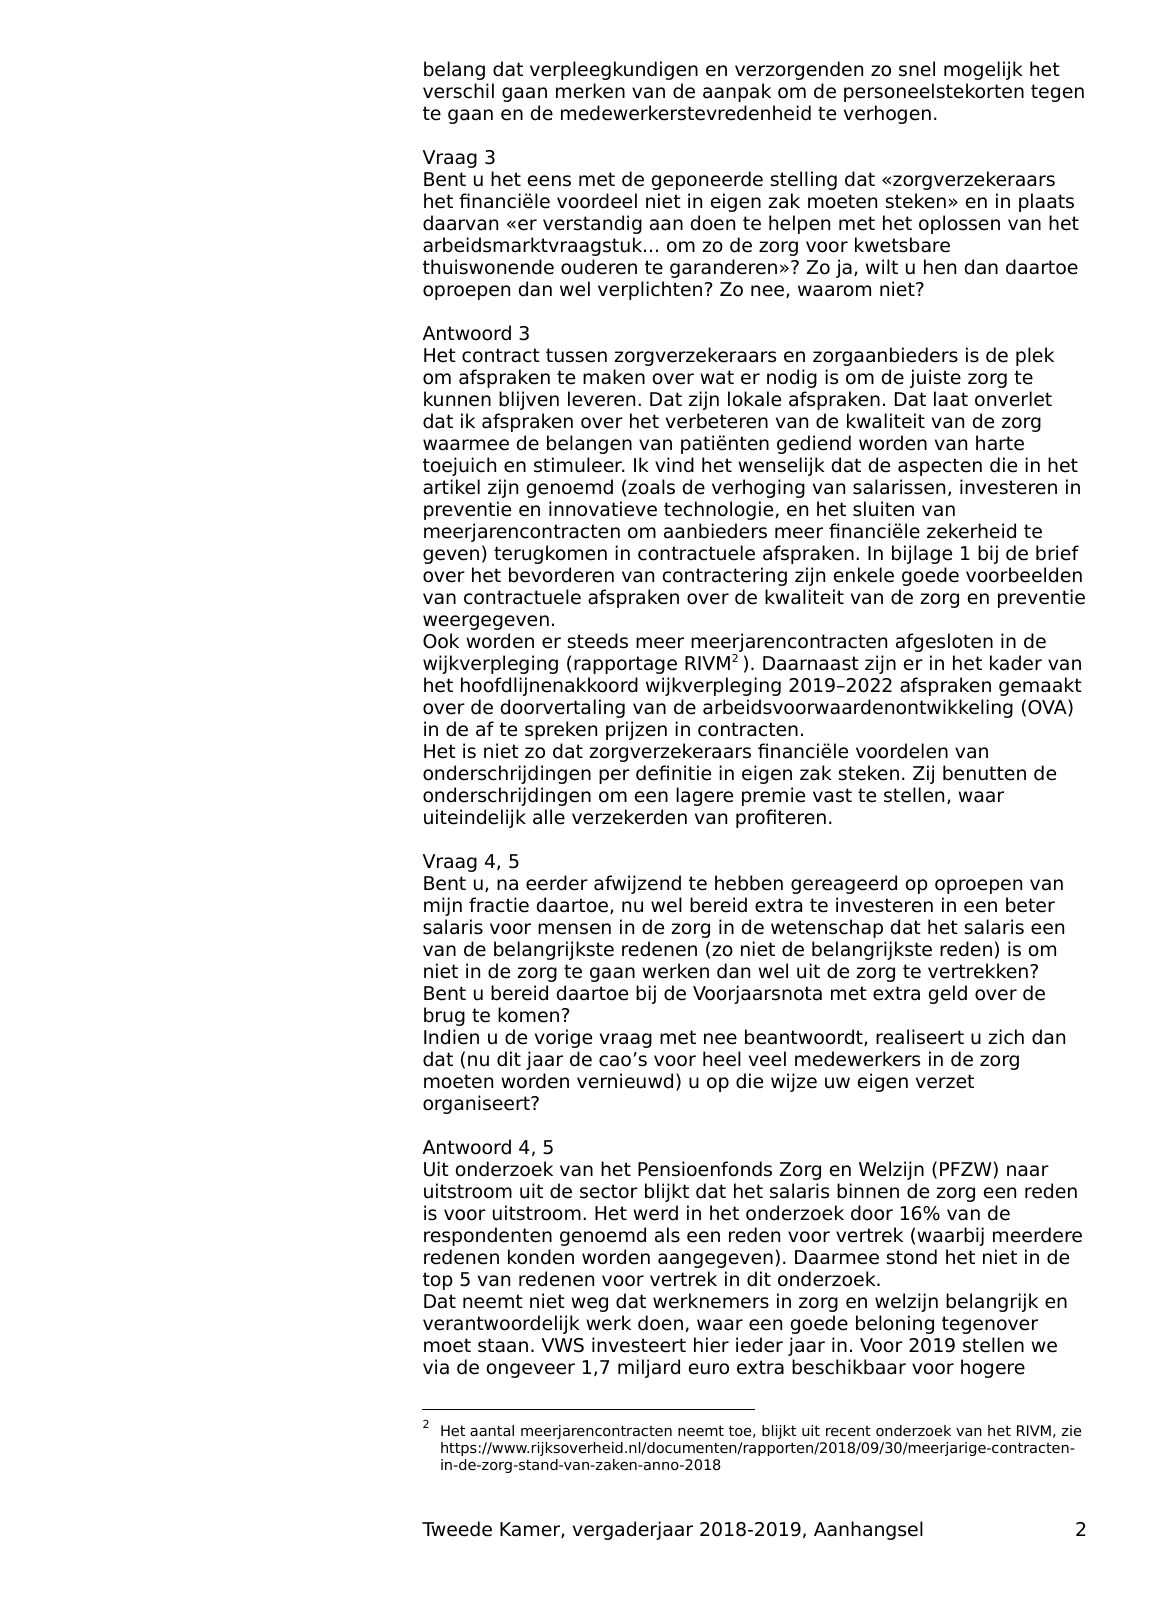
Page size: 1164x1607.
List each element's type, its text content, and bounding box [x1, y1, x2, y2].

text Indien u de vorige vraag met nee beantwoordt, realiseert u zich dan dat (nu dit jaar de cao’s voor heel veel medewerkers in de zorg moeten worden vernieuwd) u op die wijze uw eigen verzet organiseert? [422, 1027, 1087, 1115]
text Dat neemt niet weg dat werknemers in zorg en welzijn belangrijk en verantwoordelijk werk doen, waar een goede beloning tegenover moet staan. VWS investeert hier ieder jaar in. Voor 2019 stellen we via de ongeveer 1,7 miljard euro extra beschikbaar voor hogere [422, 1291, 1087, 1379]
text Vraag 4, 5 [422, 851, 1087, 873]
text Ook worden er steeds meer meerjarencontracten afgesloten in de wijkverpleging (rapportage RIVM). Daarnaast zijn er in het kader van het hoofdlijnenakkoord wijkverpleging 2019–2022 afspraken gemaakt over de doorvertaling van de arbeidsvoorwaardenontwikkeling (OVA) in de af te spreken prijzen in contracten. [422, 631, 1087, 741]
text belang dat verpleegkundigen en verzorgenden zo snel mogelijk het verschil gaan merken van de aanpak om de personeelstekorten tegen te gaan en de medewerkerstevredenheid te verhogen. [422, 59, 1087, 125]
text Antwoord 3 [422, 323, 1087, 345]
text Antwoord 4, 5 [422, 1137, 1087, 1159]
text Vraag 3 [422, 147, 1087, 169]
text Het contract tussen zorgverzekeraars en zorgaanbieders is de plek om afspraken te maken over wat er nodig is om de juiste zorg te kunnen blijven leveren. Dat zijn lokale afspraken. Dat laat onverlet dat ik afspraken over het verbeteren van de kwaliteit van de zorg waarmee de belangen van patiënten gediend worden van harte toejuich en stimuleer. Ik vind het wenselijk dat de aspecten die in het artikel zijn genoemd (zoals de verhoging van salarissen, investeren in preventie en innovatieve technologie, en het sluiten van meerjarencontracten om aanbieders meer financiële zekerheid te geven) terugkomen in contractuele afspraken. In bijlage 1 bij de brief over het bevorderen van contractering zijn enkele goede voorbeelden van contractuele afspraken over de kwaliteit van de zorg en preventie weergegeven. [422, 345, 1087, 631]
text Uit onderzoek van het Pensioenfonds Zorg en Welzijn (PFZW) naar uitstroom uit de sector blijkt dat het salaris binnen de zorg een reden is voor uitstroom. Het werd in het onderzoek door 16% van de respondenten genoemd als een reden voor vertrek (waarbij meerdere redenen konden worden aangegeven). Daarmee stond het niet in de top 5 van redenen voor vertrek in dit onderzoek. [422, 1159, 1087, 1291]
text Het aantal meerjarencontracten neemt toe, blijkt uit recent onderzoek van het RIVM, zie https://www.rijksoverheid.nl/documenten/rapporten/2018/09/30/meerjarige-contracten-in-de-zorg-stand-van-zaken-anno-2018 [422, 1418, 1087, 1474]
text Bent u het eens met de geponeerde stelling dat «zorgverzekeraars het financiële voordeel niet in eigen zak moeten steken» en in plaats daarvan «er verstandig aan doen te helpen met het oplossen van het arbeidsmarktvraagstuk... om zo de zorg voor kwetsbare thuiswonende ouderen te garanderen»? Zo ja, wilt u hen dan daartoe oproepen dan wel verplichten? Zo nee, waarom niet? [422, 169, 1087, 301]
text Bent u, na eerder afwijzend te hebben gereageerd op oproepen van mijn fractie daartoe, nu wel bereid extra te investeren in een beter salaris voor mensen in de zorg in de wetenschap dat het salaris een van de belangrijkste redenen (zo niet de belangrijkste reden) is om niet in de zorg te gaan werken dan wel uit de zorg te vertrekken? Bent u bereid daartoe bij de Voorjaarsnota met extra geld over de brug te komen? [422, 873, 1087, 1027]
text Het is niet zo dat zorgverzekeraars financiële voordelen van onderschrijdingen per definitie in eigen zak steken. Zij benutten de onderschrijdingen om een lagere premie vast te stellen, waar uiteindelijk alle verzekerden van profiteren. [422, 741, 1087, 829]
